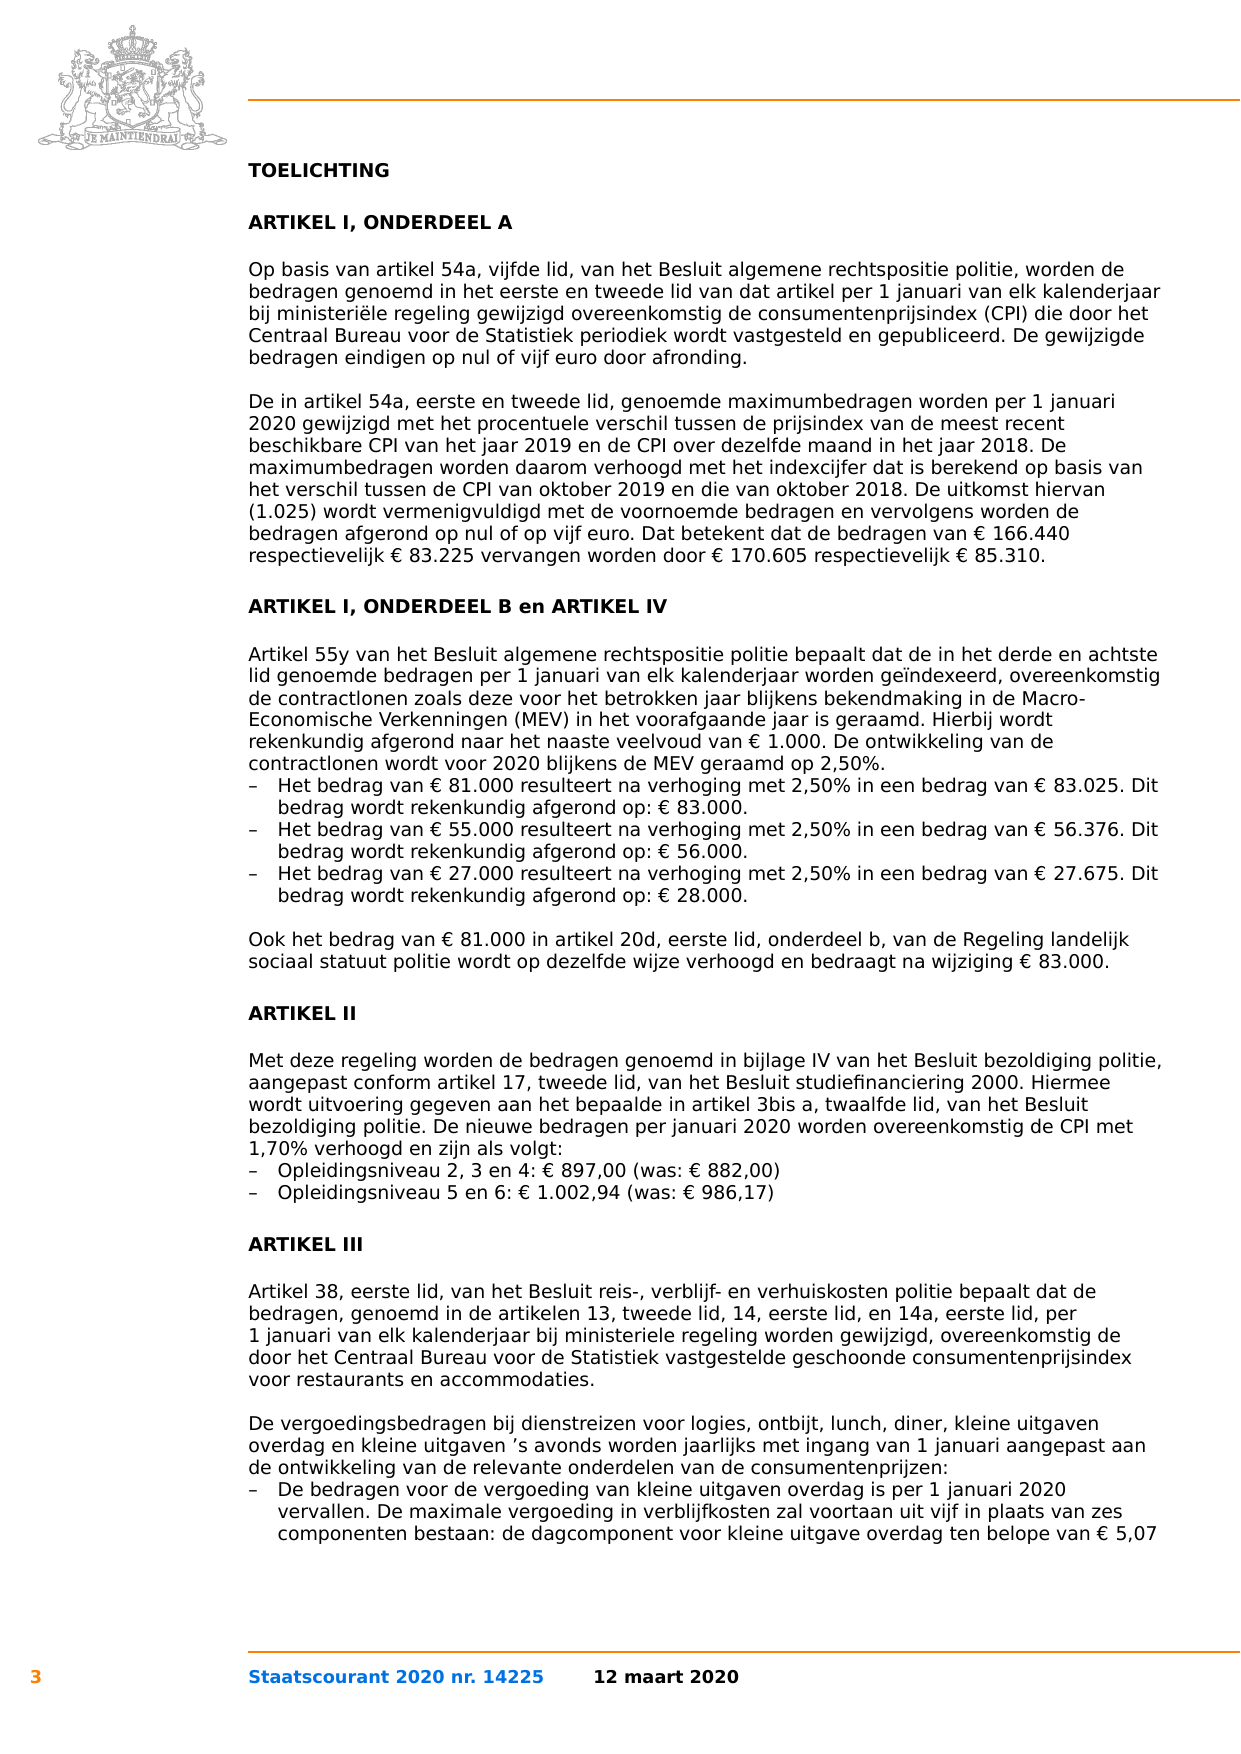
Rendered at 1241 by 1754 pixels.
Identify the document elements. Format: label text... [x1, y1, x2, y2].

text Artikel 55y van het Besluit algemene rechtspositie politie bepaalt dat de in het derde en achtste lid genoemde bedragen per 1 januari van elk kalenderjaar worden geïndexeerd, overeenkomstig de contractlonen zoals deze voor het betrokken jaar blijkens bekendmaking in de Macro-Economische Verkenningen (MEV) in het voorafgaande jaar is geraamd. Hierbij wordt rekenkundig afgerond naar het naaste veelvoud van € 1.000. De ontwikkeling van de contractlonen wordt voor 2020 blijkens de MEV geraamd op 2,50%. [248, 643, 1163, 775]
text – Het bedrag van € 55.000 resulteert na verhoging met 2,50% in een bedrag van € 56.376. Dit bedrag wordt rekenkundig afgerond op: € 56.000. [248, 819, 1163, 863]
subtitle ARTIKEL I, ONDERDEEL B en ARTIKEL IV [248, 596, 1163, 618]
text Ook het bedrag van € 81.000 in artikel 20d, eerste lid, onderdeel b, van de Regeling landelijk sociaal statuut politie wordt op dezelfde wijze verhoogd en bedraagt na wijziging € 83.000. [248, 929, 1163, 973]
text – De bedragen voor de vergoeding van kleine uitgaven overdag is per 1 januari 2020 vervallen. De maximale vergoeding in verblijfkosten zal voortaan uit vijf in plaats van zes componenten bestaan: de dagcomponent voor kleine uitgave overdag ten belope van € 5,07 [248, 1478, 1163, 1544]
subtitle ARTIKEL III [248, 1234, 1163, 1256]
text – Opleidingsniveau 5 en 6: € 1.002,94 (was: € 986,17) [248, 1182, 1163, 1204]
text Op basis van artikel 54a, vijfde lid, van het Besluit algemene rechtspositie politie, worden de bedragen genoemd in het eerste en tweede lid van dat artikel per 1 januari van elk kalenderjaar bij ministeriële regeling gewijzigd overeenkomstig de consumentenprijsindex (CPI) die door het Centraal Bureau voor de Statistiek periodiek wordt vastgesteld en gepubliceerd. De gewijzigde bedragen eindigen op nul of vijf euro door afronding. [248, 259, 1163, 369]
text – Het bedrag van € 81.000 resulteert na verhoging met 2,50% in een bedrag van € 83.025. Dit bedrag wordt rekenkundig afgerond op: € 83.000. [248, 775, 1163, 819]
picture [38, 25, 227, 150]
text – Opleidingsniveau 2, 3 en 4: € 897,00 (was: € 882,00) [248, 1160, 1163, 1182]
text Met deze regeling worden de bedragen genoemd in bijlage IV van het Besluit bezoldiging politie, aangepast conform artikel 17, tweede lid, van het Besluit studiefinanciering 2000. Hiermee wordt uitvoering gegeven aan het bepaalde in artikel 3bis a, twaalfde lid, van het Besluit bezoldiging politie. De nieuwe bedragen per januari 2020 worden overeenkomstig de CPI met 1,70% verhoogd en zijn als volgt: [248, 1050, 1163, 1160]
text – Het bedrag van € 27.000 resulteert na verhoging met 2,50% in een bedrag van € 27.675. Dit bedrag wordt rekenkundig afgerond op: € 28.000. [248, 863, 1163, 907]
text De vergoedingsbedragen bij dienstreizen voor logies, ontbijt, lunch, diner, kleine uitgaven overdag en kleine uitgaven ’s avonds worden jaarlijks met ingang van 1 januari aangepast aan de ontwikkeling van de relevante onderdelen van de consumentenprijzen: [248, 1413, 1163, 1478]
subtitle TOELICHTING [248, 160, 1163, 182]
text De in artikel 54a, eerste en tweede lid, genoemde maximumbedragen worden per 1 januari 2020 gewijzigd met het procentuele verschil tussen de prijsindex van de meest recent beschikbare CPI van het jaar 2019 en de CPI over dezelfde maand in het jaar 2018. De maximumbedragen worden daarom verhoogd met het indexcijfer dat is berekend op basis van het verschil tussen de CPI van oktober 2019 en die van oktober 2018. De uitkomst hiervan (1.025) wordt vermenigvuldigd met de voornoemde bedragen en vervolgens worden de bedragen afgerond op nul of op vijf euro. Dat betekent dat de bedragen van € 166.440 respectievelijk € 83.225 vervangen worden door € 170.605 respectievelijk € 85.310. [248, 391, 1163, 566]
subtitle ARTIKEL II [248, 1003, 1163, 1025]
text Artikel 38, eerste lid, van het Besluit reis-, verblijf- en verhuiskosten politie bepaalt dat de bedragen, genoemd in de artikelen 13, tweede lid, 14, eerste lid, en 14a, eerste lid, per 1 januari van elk kalenderjaar bij ministeriele regeling worden gewijzigd, overeenkomstig de door het Centraal Bureau voor de Statistiek vastgestelde geschoonde consumentenprijsindex voor restaurants en accommodaties. [248, 1281, 1163, 1391]
subtitle ARTIKEL I, ONDERDEEL A [248, 212, 1163, 234]
